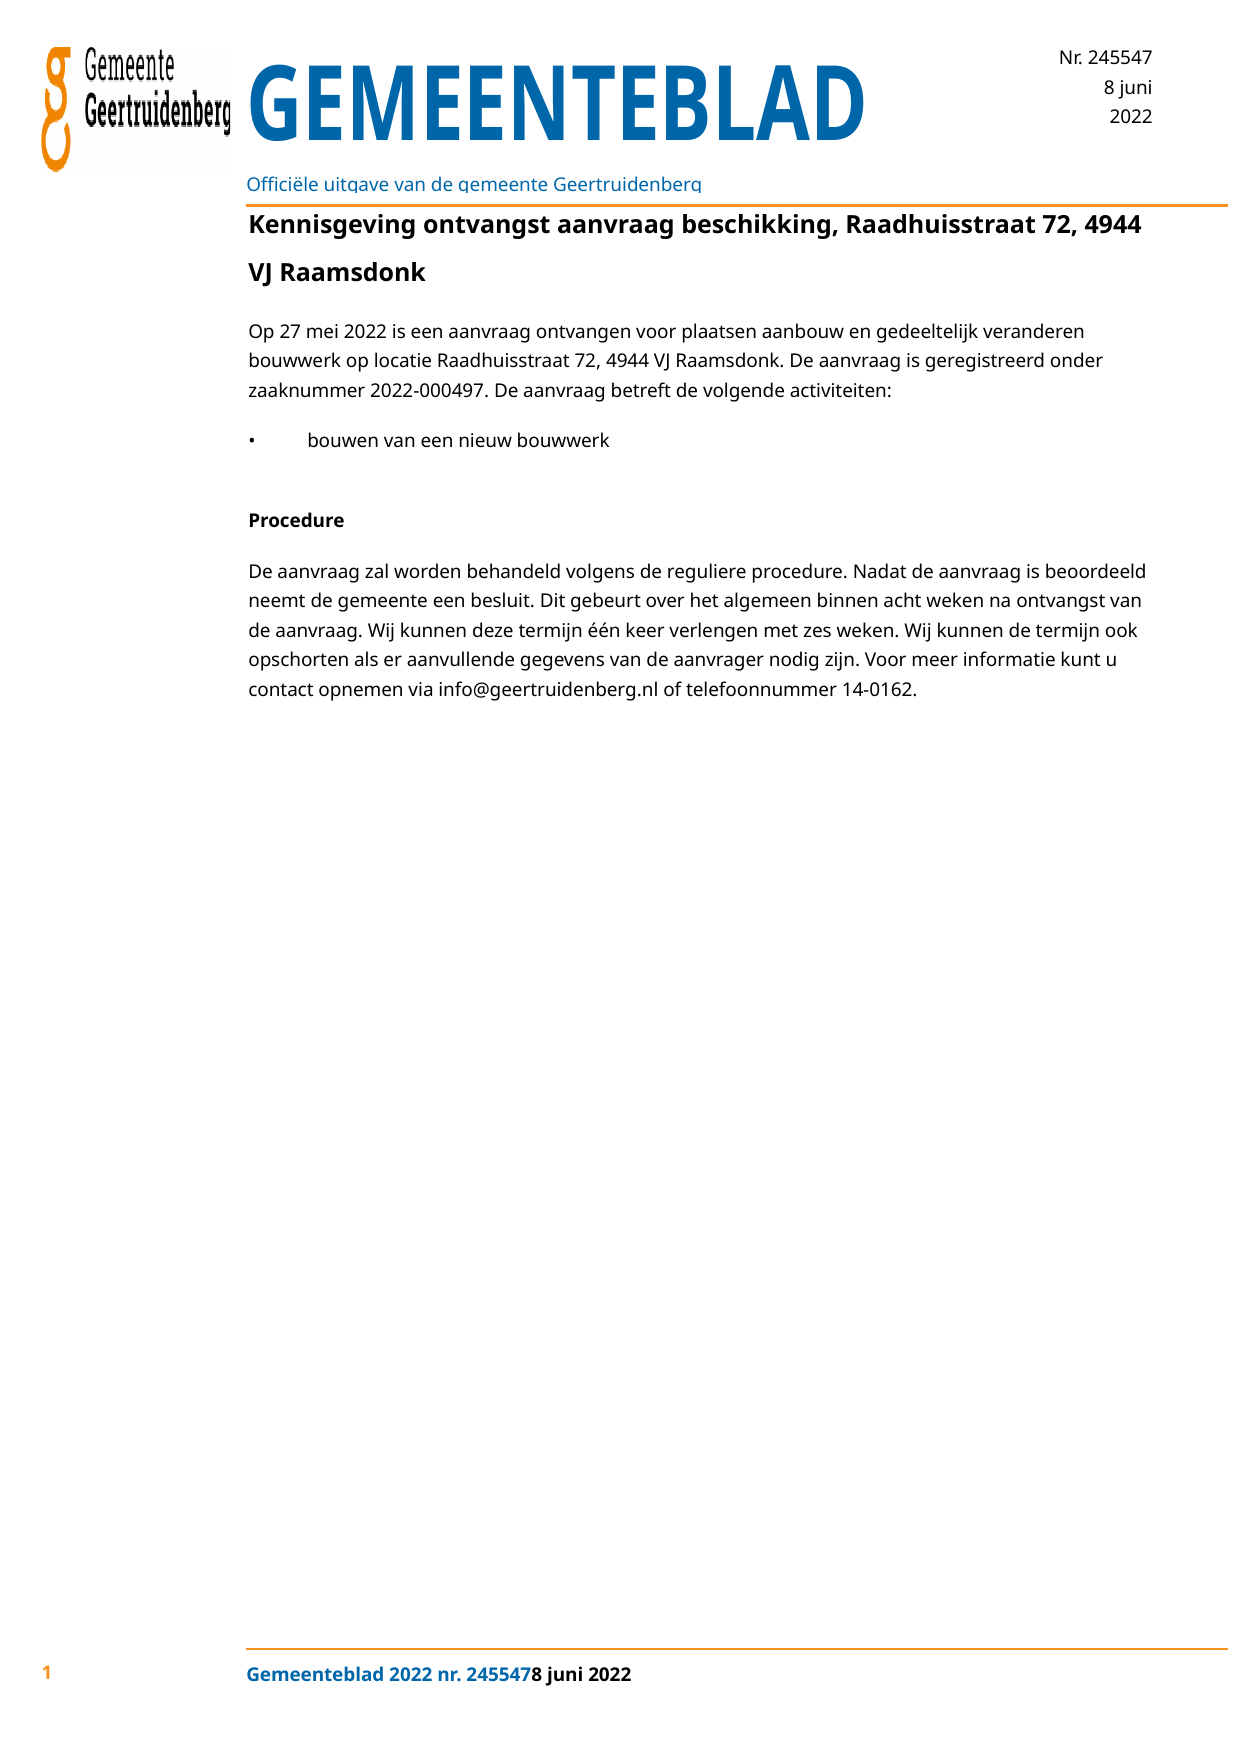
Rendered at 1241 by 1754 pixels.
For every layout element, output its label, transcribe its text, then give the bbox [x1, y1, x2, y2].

text Kennisgeving ontvangst aanvraag beschikking, Raadhuisstraat 72, 4944 VJ Raamsdonk [248, 207, 1152, 288]
text Procedure [248, 507, 1152, 533]
text De aanvraag zal worden behandeld volgens de reguliere procedure. Nadat de aanvraag is beoordeeld neemt de gemeente een besluit. Dit gebeurt over het algemeen binnen acht weken na ontvangst van de aanvraag. Wij kunnen deze termijn één keer verlengen met zes weken. Wij kunnen de termijn ook opschorten als er aanvullende gegevens van de aanvrager nodig zijn. Voor meer informatie kunt u contact opnemen via info@geertruidenberg.nl of telefoonnummer 14-0162. [248, 558, 1152, 702]
list bouwen van een nieuw bouwwerk [248, 427, 1152, 453]
text Op 27 mei 2022 is een aanvraag ontvangen voor plaatsen aanbouw en gedeeltelijk veranderen bouwwerk op locatie Raadhuisstraat 72, 4944 VJ Raamsdonk. De aanvraag is geregistreerd onder zaaknummer 2022-000497. De aanvraag betreft de volgende activiteiten: [248, 318, 1152, 403]
picture [41, 47, 231, 172]
